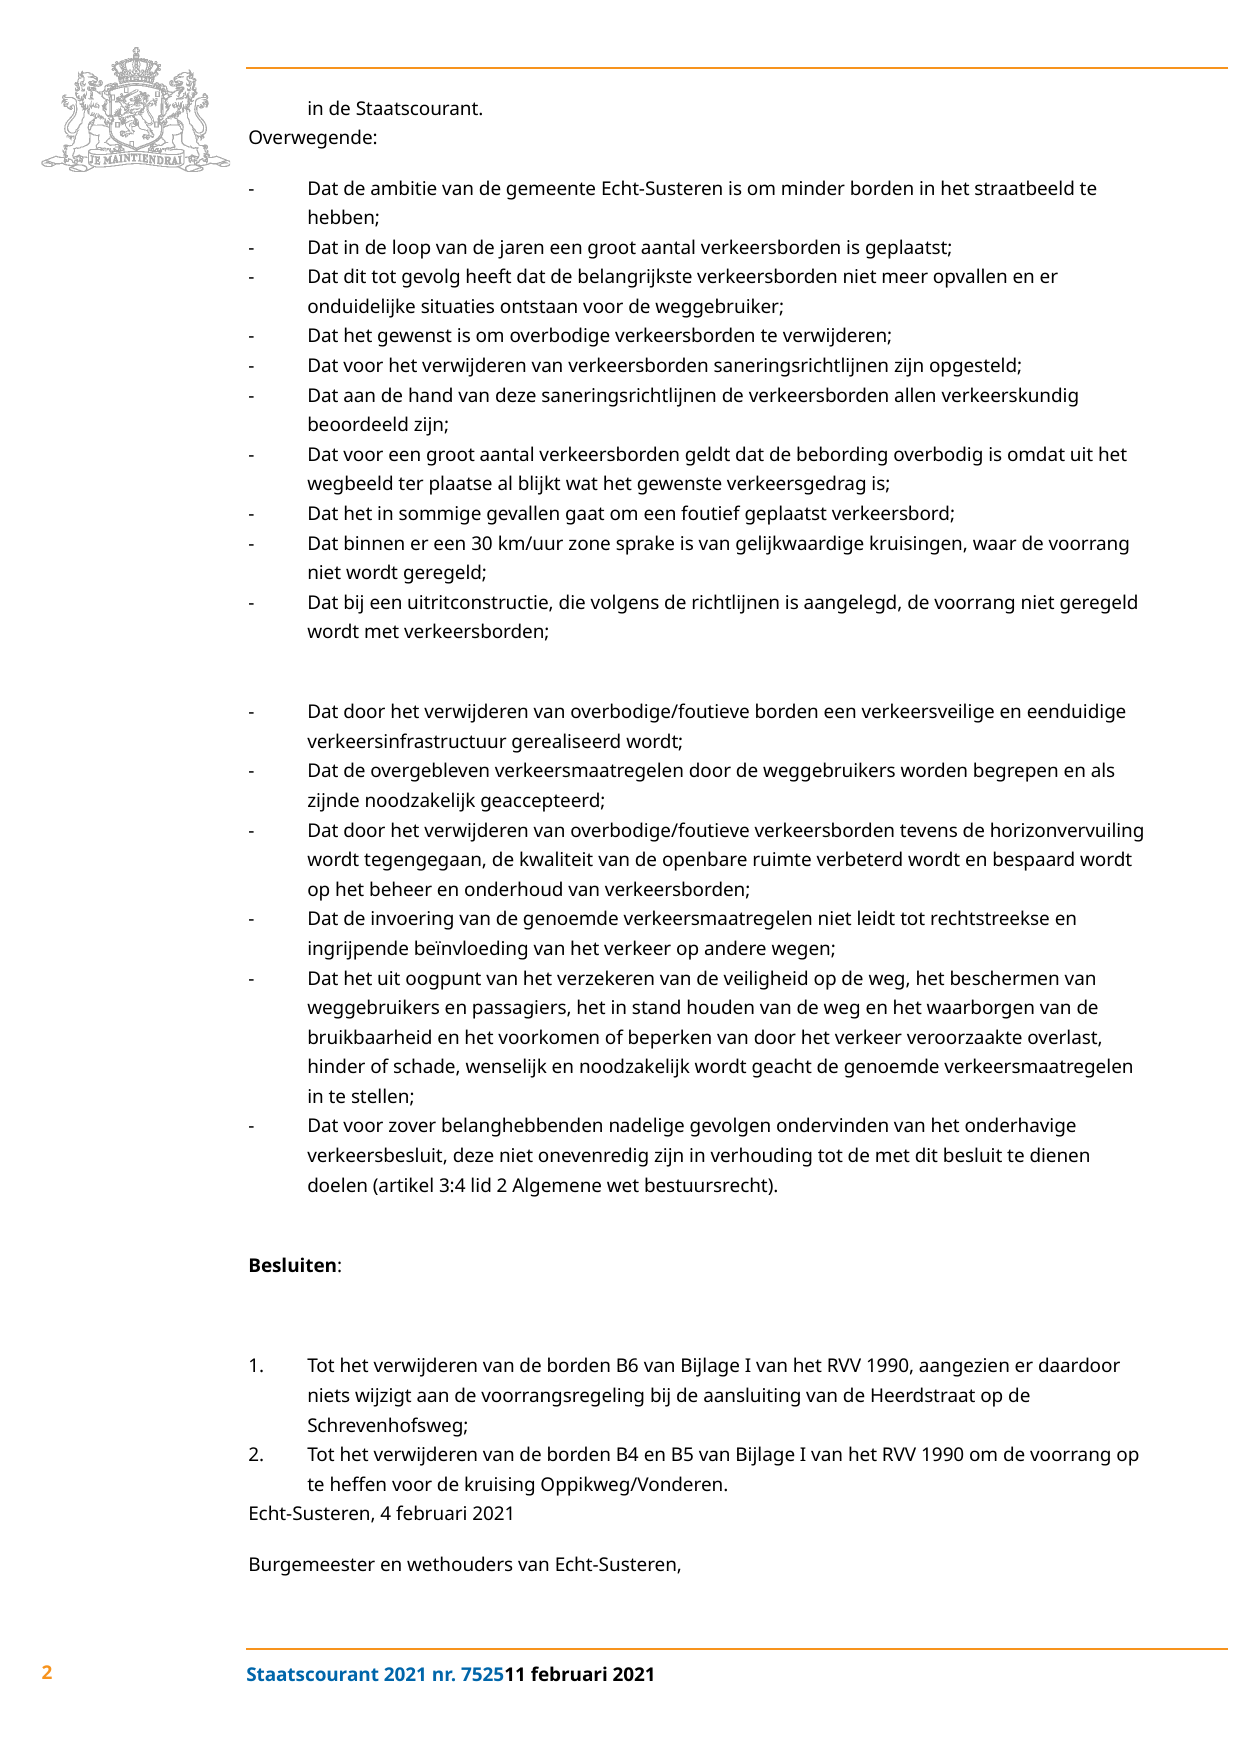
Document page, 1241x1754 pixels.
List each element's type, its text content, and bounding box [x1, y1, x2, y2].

list Dat door het verwijderen van overbodige/foutieve verkeersborden tevens de horizonvervuiling wordt tegengegaan, de kwaliteit van de openbare ruimte verbeterd wordt en bespaard wordt op het beheer en onderhoud van verkeersborden; [248, 817, 1152, 902]
text Echt-Susteren, 4 februari 2021 [248, 1501, 1152, 1526]
list Dat aan de hand van deze saneringsrichtlijnen de verkeersborden allen verkeerskundig beoordeeld zijn; [248, 382, 1152, 437]
list Tot het verwijderen van de borden B6 van Bijlage I van het RVV 1990, aangezien er daardoor niets wijzigt aan de voorrangsregeling bij de aansluiting van de Heerdstraat op de Schrevenhofsweg; [248, 1353, 1152, 1438]
text Overwegende: [248, 124, 1152, 150]
list Dat de ambitie van de gemeente Echt-Susteren is om minder borden in het straatbeeld te hebben; [248, 175, 1152, 230]
list Dat de overgebleven verkeersmaatregelen door de weggebruikers worden begrepen en als zijnde noodzakelijk geaccepteerd; [248, 758, 1152, 813]
list Dat voor zover belanghebbenden nadelige gevolgen ondervinden van het onderhavige verkeersbesluit, deze niet onevenredig zijn in verhouding tot de met dit besluit te dienen doelen (artikel 3:4 lid 2 Algemene wet bestuursrecht). [248, 1113, 1152, 1198]
list Dat voor het verwijderen van verkeersborden saneringsrichtlijnen zijn opgesteld; [248, 352, 1152, 378]
list Tot het verwijderen van de borden B4 en B5 van Bijlage I van het RVV 1990 om de voorrang op te heffen voor de kruising Oppikweg/Vonderen. [248, 1441, 1152, 1497]
text Besluiten: [248, 1252, 1152, 1278]
list Dat het gewenst is om overbodige verkeersborden te verwijderen; [248, 323, 1152, 348]
text Burgemeester en wethouders van Echt-Susteren, [248, 1551, 1152, 1577]
list Dat in de loop van de jaren een groot aantal verkeersborden is geplaatst; [248, 234, 1152, 260]
list in de Staatscourant. [248, 95, 1152, 121]
list Dat het in sommige gevallen gaat om een foutief geplaatst verkeersbord; [248, 500, 1152, 526]
list Dat door het verwijderen van overbodige/foutieve borden een verkeersveilige en eenduidige verkeersinfrastructuur gerealiseerd wordt; [248, 698, 1152, 754]
list Dat binnen er een 30 km/uur zone sprake is van gelijkwaardige kruisingen, waar de voorrang niet wordt geregeld; [248, 530, 1152, 585]
list Dat bij een uitritconstructie, die volgens de richtlijnen is aangelegd, de voorrang niet geregeld wordt met verkeersborden; [248, 589, 1152, 644]
list Dat dit tot gevolg heeft dat de belangrijkste verkeersborden niet meer opvallen en er onduidelijke situaties ontstaan voor de weggebruiker; [248, 263, 1152, 319]
list Dat het uit oogpunt van het verzekeren van de veiligheid op de weg, het beschermen van weggebruikers en passagiers, het in stand houden van de weg en het waarborgen van de bruikbaarheid en het voorkomen of beperken van door het verkeer veroorzaakte overlast, hinder of schade, wenselijk en noodzakelijk wordt geacht de genoemde verkeersmaatregelen in te stellen; [248, 965, 1152, 1109]
list Dat voor een groot aantal verkeersborden geldt dat de bebording overbodig is omdat uit het wegbeeld ter plaatse al blijkt wat het gewenste verkeersgedrag is; [248, 441, 1152, 496]
picture [41, 47, 231, 172]
list Dat de invoering van de genoemde verkeersmaatregelen niet leidt tot rechtstreekse en ingrijpende beïnvloeding van het verkeer op andere wegen; [248, 906, 1152, 961]
